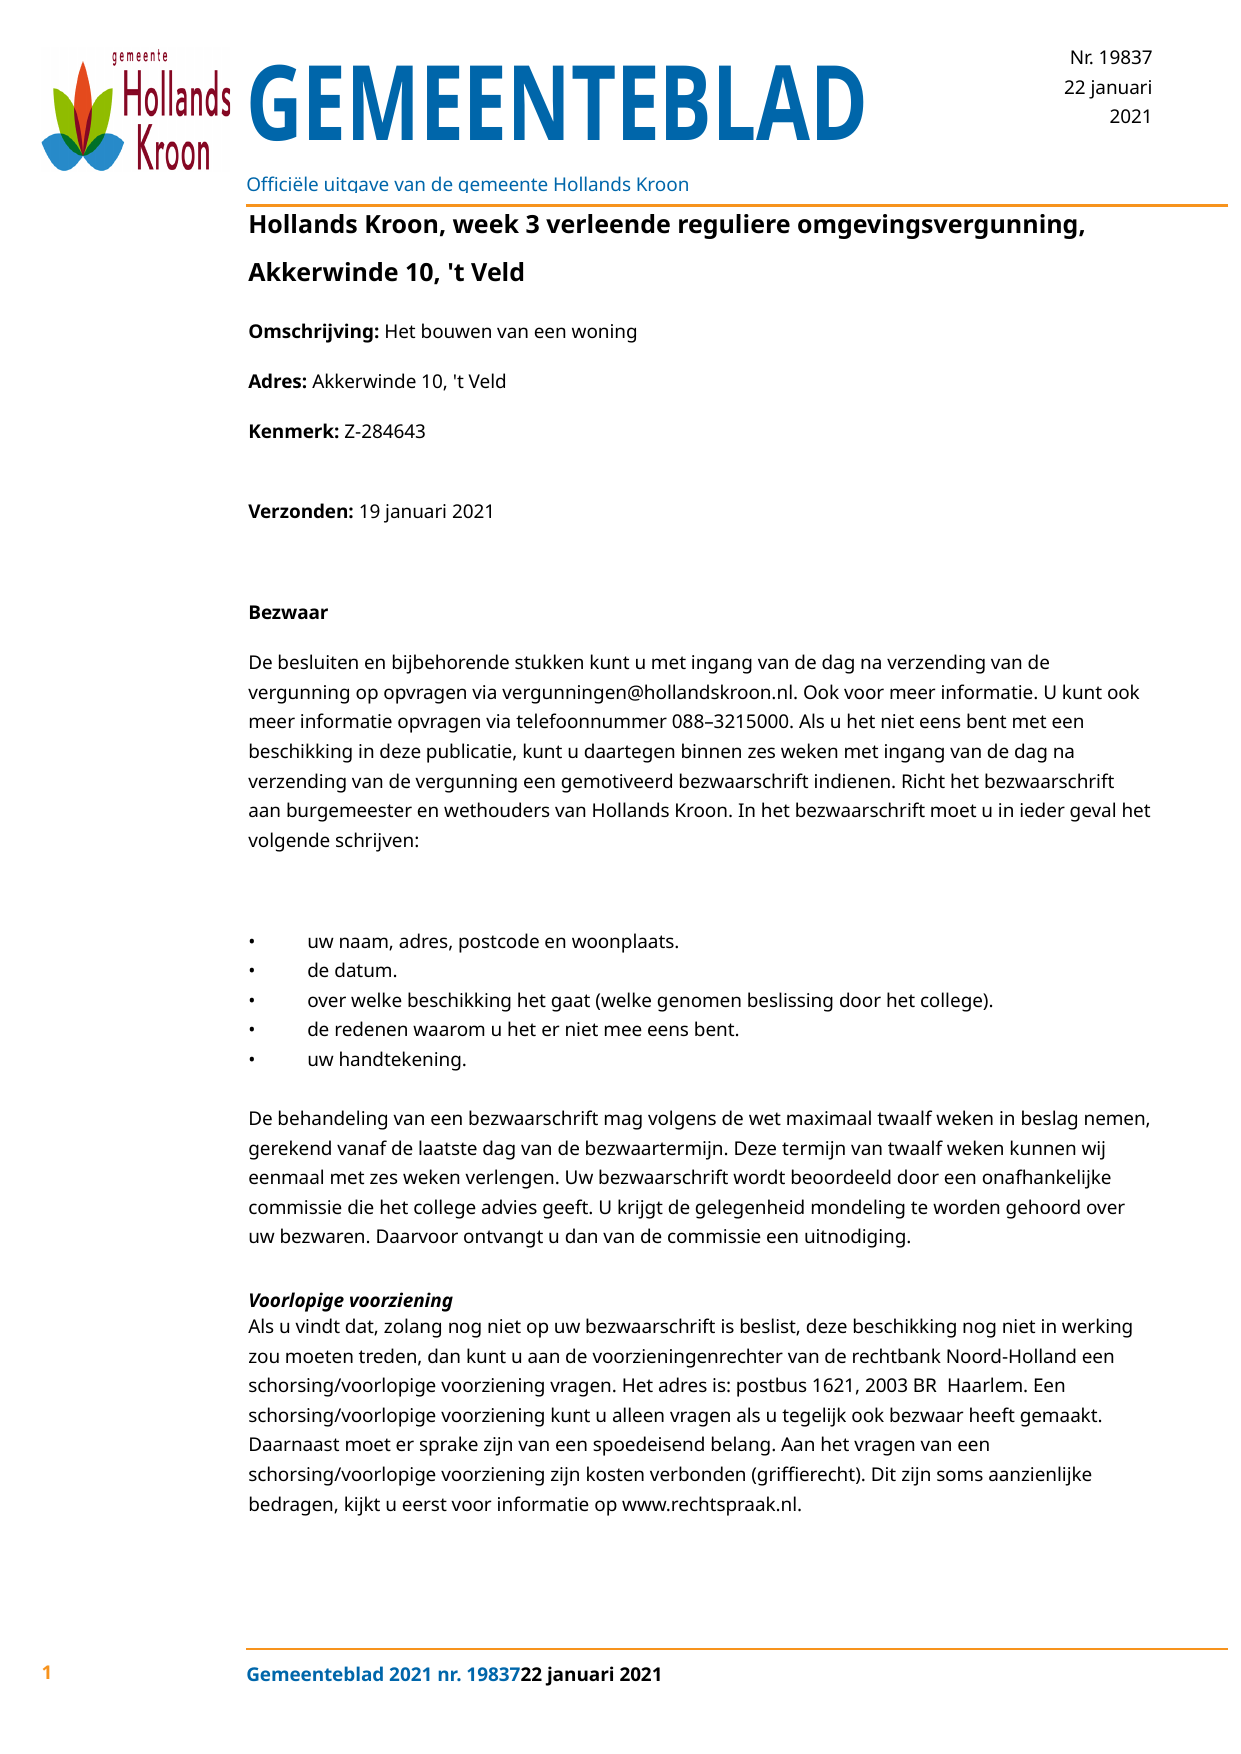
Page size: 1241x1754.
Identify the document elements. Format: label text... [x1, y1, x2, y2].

text Verzonden: 19 januari 2021 [248, 498, 1152, 524]
text De behandeling van een bezwaarschrift mag volgens de wet maximaal twaalf weken in beslag nemen, gerekend vanaf de laatste dag van de bezwaartermijn. Deze termijn van twaalf weken kunnen wij eenmaal met zes weken verlengen. Uw bezwaarschrift wordt beoordeeld door een onafhankelijke commissie die het college advies geeft. U krijgt de gelegenheid mondeling te worden gehoord over uw bezwaren. Daarvoor ontvangt u dan van de commissie een uitnodiging. [248, 1105, 1152, 1249]
text De besluiten en bijbehorende stukken kunt u met ingang van de dag na verzending van de vergunning op opvragen via vergunningen@hollandskroon.nl. Ook voor meer informatie. U kunt ook meer informatie opvragen via telefoonnummer 088–3215000. Als u het niet eens bent met een beschikking in deze publicatie, kunt u daartegen binnen zes weken met ingang van de dag na verzending van de vergunning een gemotiveerd bezwaarschrift indienen. Richt het bezwaarschrift aan burgemeester en wethouders van Hollands Kroon. In het bezwaarschrift moet u in ieder geval het volgende schrijven: [248, 649, 1152, 853]
text Bezwaar [248, 599, 1152, 625]
text Hollands Kroon, week 3 verleende reguliere omgevingsvergunning, Akkerwinde 10, 't Veld [248, 207, 1152, 288]
list uw handtekening. [248, 1046, 1152, 1072]
text Voorlopige voorziening [248, 1288, 1152, 1313]
list over welke beschikking het gaat (welke genomen beslissing door het college). [248, 987, 1152, 1013]
picture [41, 47, 231, 172]
list uw naam, adres, postcode en woonplaats. [248, 928, 1152, 953]
list de redenen waarom u het er niet mee eens bent. [248, 1017, 1152, 1042]
text Als u vindt dat, zolang nog niet op uw bezwaarschrift is beslist, deze beschikking nog niet in werking zou moeten treden, dan kunt u aan de voorzieningenrechter van de rechtbank Noord-Holland een schorsing/voorlopige voorziening vragen. Het adres is: postbus 1621, 2003 BR Haarlem. Een schorsing/voorlopige voorziening kunt u alleen vragen als u tegelijk ook bezwaar heeft gemaakt. Daarnaast moet er sprake zijn van een spoedeisend belang. Aan het vragen van een schorsing/voorlopige voorziening zijn kosten verbonden (griffierecht). Dit zijn soms aanzienlijke bedragen, kijkt u eerst voor informatie op www.rechtspraak.nl. [248, 1313, 1152, 1517]
text Omschrijving: Het bouwen van een woning [248, 318, 1152, 344]
table_header [700, 469, 1152, 495]
text Adres: Akkerwinde 10, 't Veld [248, 368, 1152, 394]
table_header [248, 469, 700, 495]
text Kenmerk: Z-284643 [248, 419, 1152, 444]
list de datum. [248, 957, 1152, 983]
